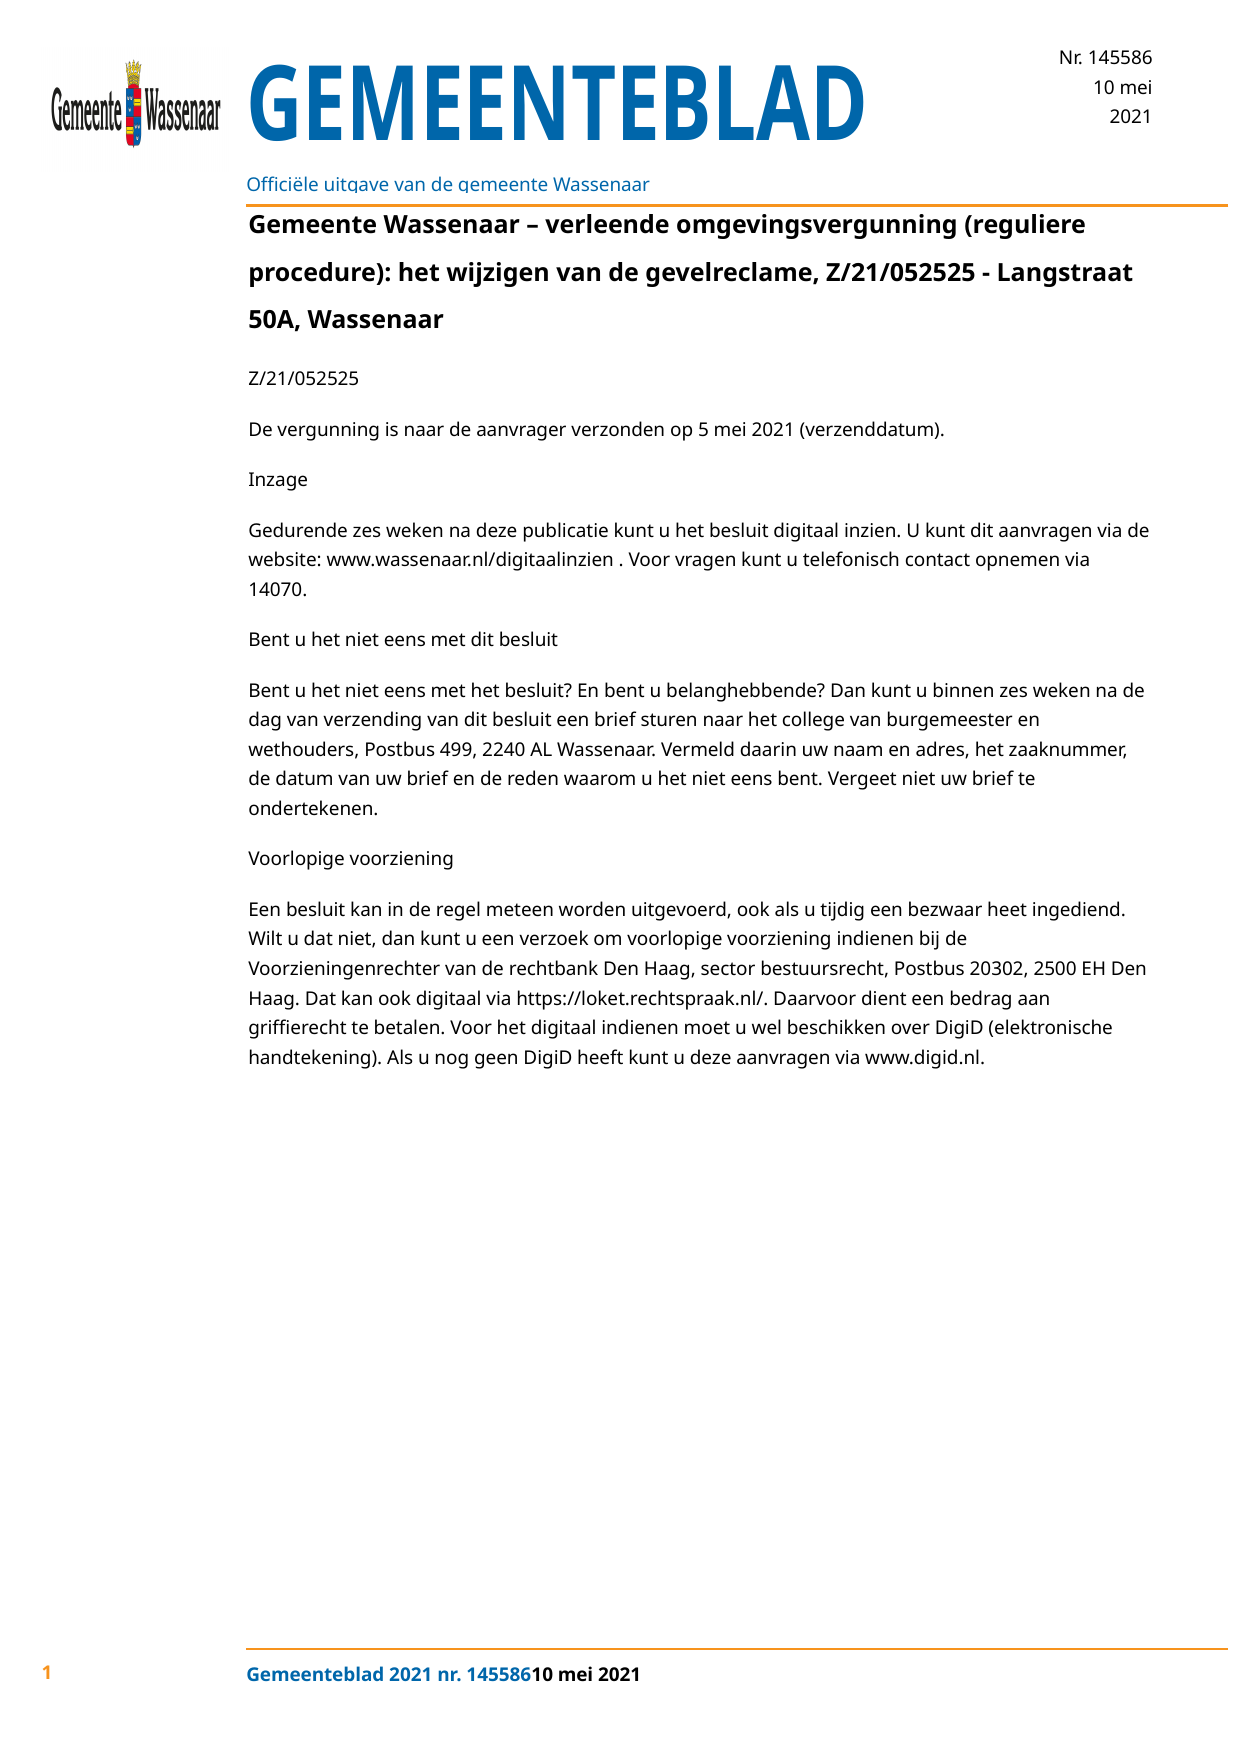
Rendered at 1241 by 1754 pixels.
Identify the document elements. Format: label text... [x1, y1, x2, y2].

text Gedurende zes weken na deze publicatie kunt u het besluit digitaal inzien. U kunt dit aanvragen via de website: www.wassenaar.nl/digitaalinzien . Voor vragen kunt u telefonisch contact opnemen via 14070. [248, 517, 1152, 602]
text Gemeente Wassenaar – verleende omgevingsvergunning (reguliere procedure): het wijzigen van de gevelreclame, Z/21/052525 - Langstraat 50A, Wassenaar [248, 207, 1152, 336]
text Voorlopige voorziening [248, 846, 1152, 871]
picture [41, 47, 231, 172]
text Een besluit kan in de regel meteen worden uitgevoerd, ook als u tijdig een bezwaar heet ingediend. Wilt u dat niet, dan kunt u een verzoek om voorlopige voorziening indienen bij de Voorzieningenrechter van de rechtbank Den Haag, sector bestuursrecht, Postbus 20302, 2500 EH Den Haag. Dat kan ook digitaal via https://loket.rechtspraak.nl/. Daarvoor dient een bedrag aan griffierecht te betalen. Voor het digitaal indienen moet u wel beschikken over DigiD (elektronische handtekening). Als u nog geen DigiD heeft kunt u deze aanvragen via www.digid.nl. [248, 896, 1152, 1069]
text Inzage [248, 466, 1152, 492]
text Bent u het niet eens met dit besluit [248, 626, 1152, 652]
text De vergunning is naar de aanvrager verzonden op 5 mei 2021 (verzenddatum). [248, 416, 1152, 442]
text Z/21/052525 [248, 366, 1152, 391]
text Bent u het niet eens met het besluit? En bent u belanghebbende? Dan kunt u binnen zes weken na de dag van verzending van dit besluit een brief sturen naar het college van burgemeester en wethouders, Postbus 499, 2240 AL Wassenaar. Vermeld daarin uw naam en adres, het zaaknummer, de datum van uw brief en de reden waarom u het niet eens bent. Vergeet niet uw brief te ondertekenen. [248, 677, 1152, 821]
